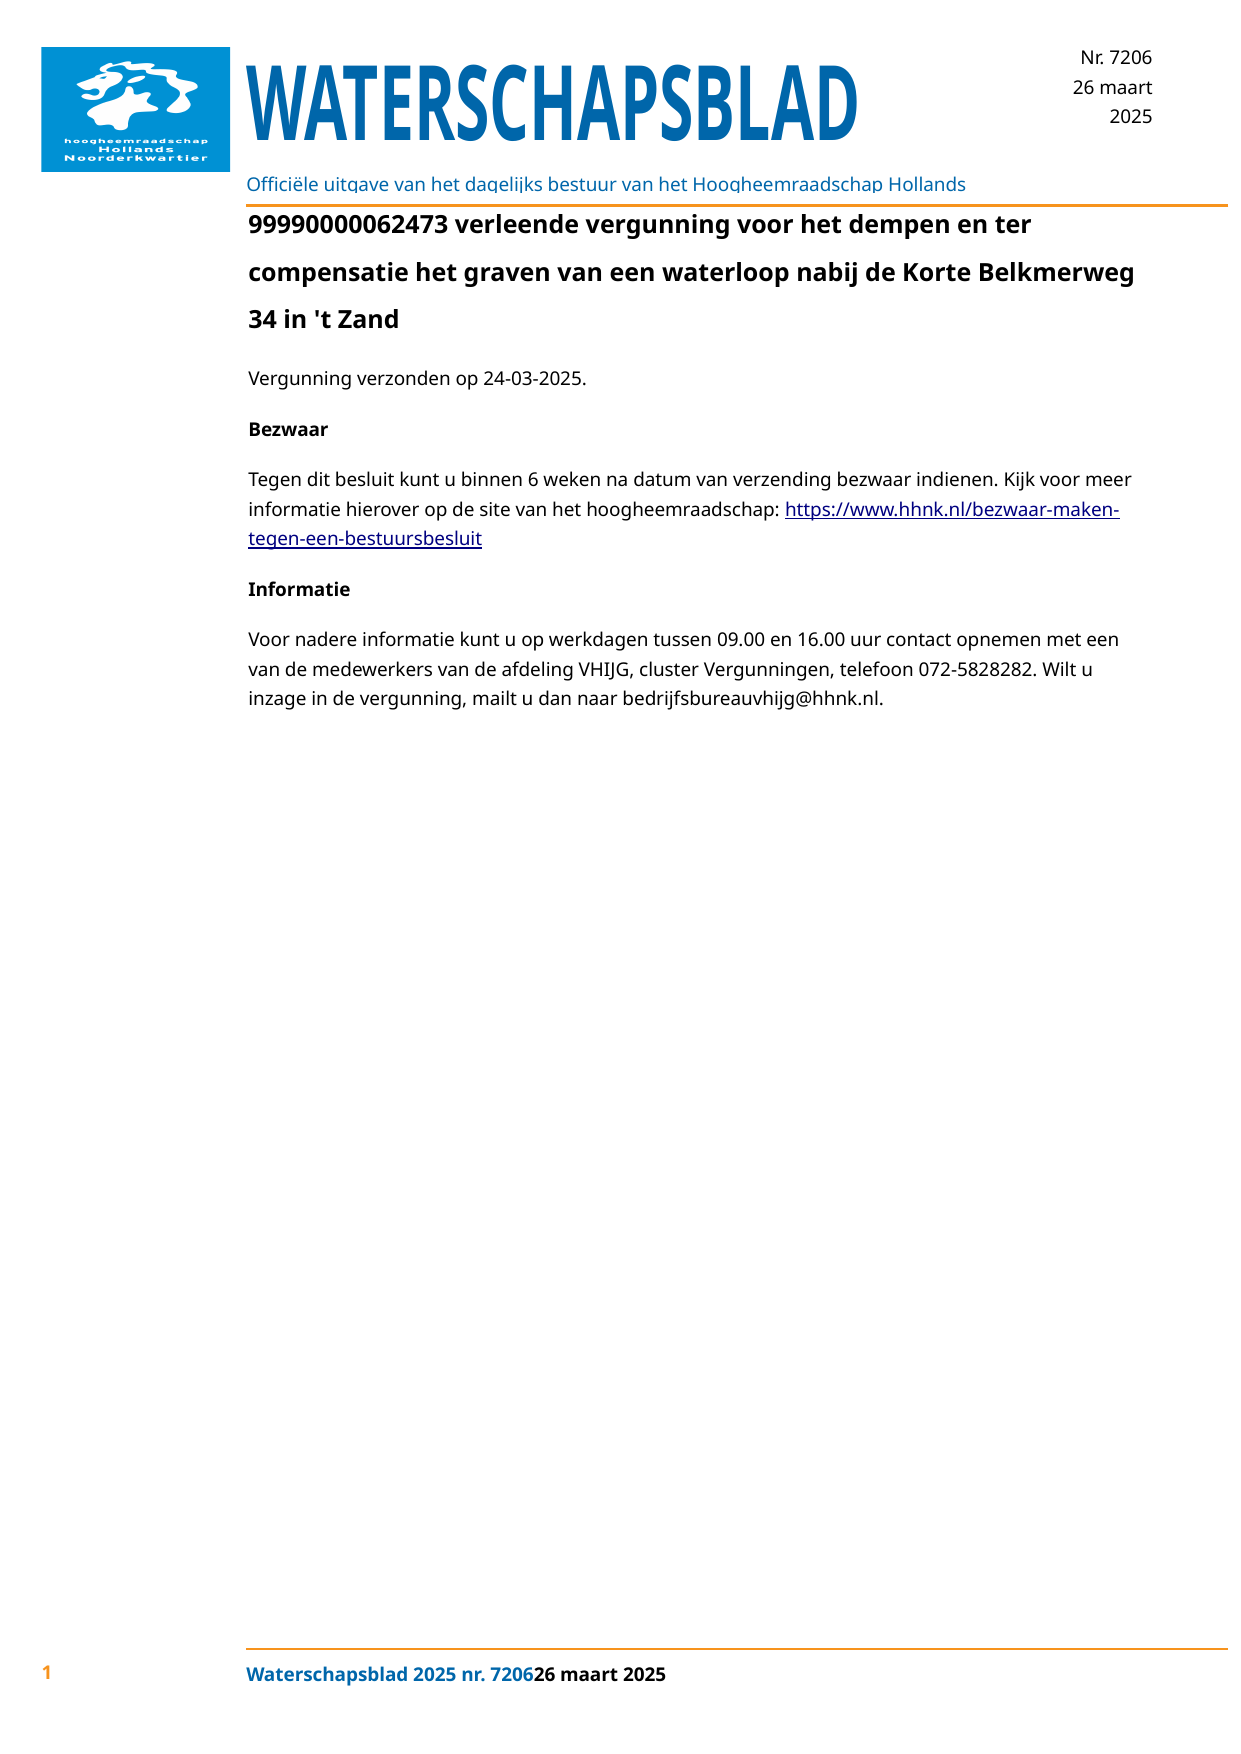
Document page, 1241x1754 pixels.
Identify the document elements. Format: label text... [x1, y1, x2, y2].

text Vergunning verzonden op 24-03-2025. [248, 366, 1152, 391]
picture [129, 76, 144, 82]
text 99990000062473 verleende vergunning voor het dempen en ter compensatie het graven van een waterloop nabij de Korte Belkmerweg 34 in 't Zand [248, 207, 1152, 336]
picture [118, 62, 197, 112]
text Tegen dit besluit kunt u binnen 6 weken na datum van verzending bezwaar indienen. Kijk voor meer informatie hierover op de site van het hoogheemraadschap: https://www.hhnk.nl/bezwaar-maken-tegen-een-bestuursbesluit [248, 466, 1152, 551]
picture [78, 64, 122, 99]
text Voor nadere informatie kunt u op werkdagen tussen 09.00 en 16.00 uur contact opnemen met een van de medewerkers van de afdeling VHIJG, cluster Vergunningen, telefoon 072-5828282. Wilt u inzage in de vergunning, mailt u dan naar bedrijfsbureauvhijg@hhnk.nl. [248, 626, 1152, 711]
text Bezwaar [248, 416, 1152, 442]
text Informatie [248, 576, 1152, 602]
picture [88, 87, 157, 130]
